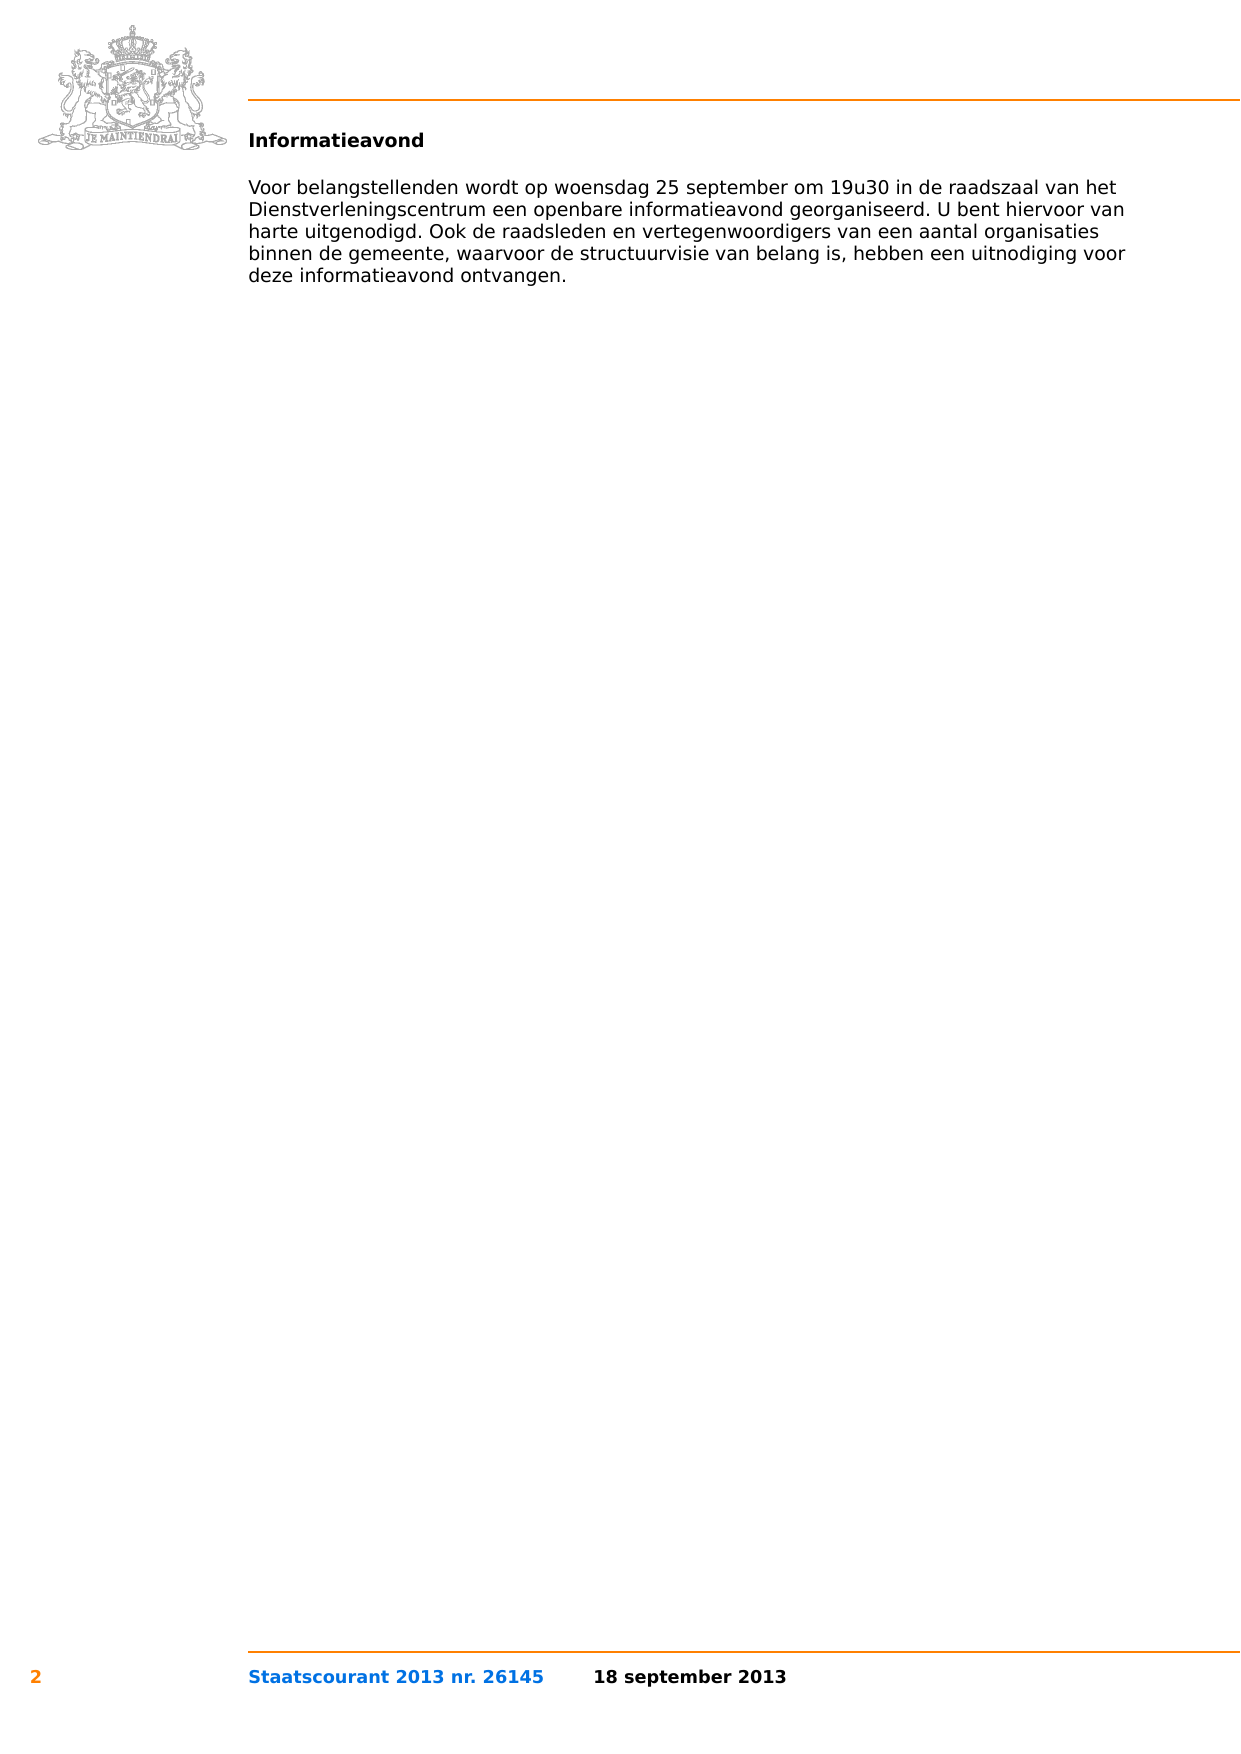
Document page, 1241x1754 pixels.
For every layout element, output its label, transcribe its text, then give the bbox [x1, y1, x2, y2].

subtitle Informatieavond [248, 130, 1163, 152]
picture [38, 25, 227, 150]
text Voor belangstellenden wordt op woensdag 25 september om 19u30 in de raadszaal van het Dienstverleningscentrum een openbare informatieavond georganiseerd. U bent hiervoor van harte uitgenodigd. Ook de raadsleden en vertegenwoordigers van een aantal organisaties binnen de gemeente, waarvoor de structuurvisie van belang is, hebben een uitnodiging voor deze informatieavond ontvangen. [248, 177, 1163, 287]
